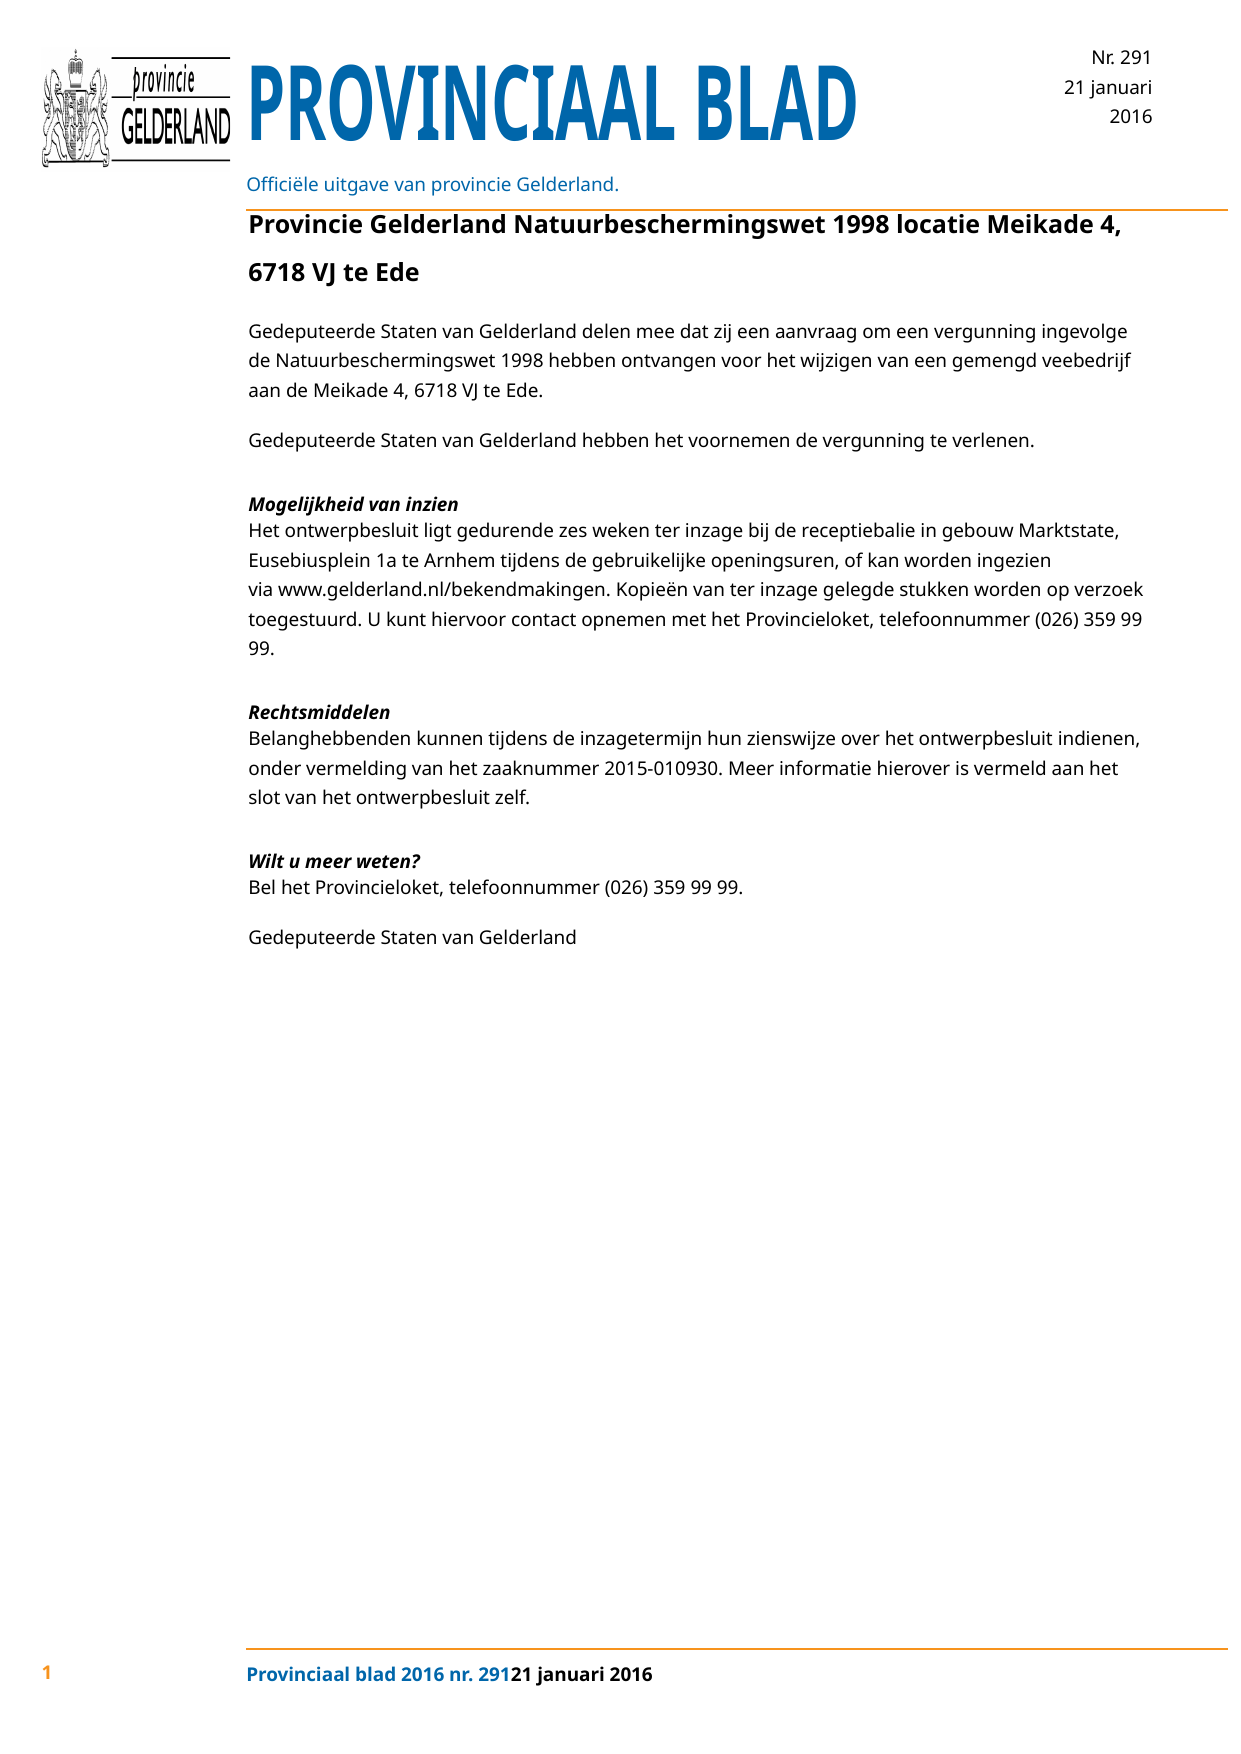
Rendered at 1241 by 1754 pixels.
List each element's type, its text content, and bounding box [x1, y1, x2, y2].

text Wilt u meer weten? [248, 848, 1152, 874]
text Provincie Gelderland Natuurbeschermingswet 1998 locatie Meikade 4, 6718 VJ te Ede [248, 211, 1152, 288]
text Gedeputeerde Staten van Gelderland [248, 924, 1152, 950]
text Belanghebbenden kunnen tijdens de inzagetermijn hun zienswijze over het ontwerpbesluit indienen, onder vermelding van het zaaknummer 2015-010930. Meer informatie hierover is vermeld aan het slot van het ontwerpbesluit zelf. [248, 725, 1152, 810]
text Gedeputeerde Staten van Gelderland hebben het voornemen de vergunning te verlenen. [248, 427, 1152, 453]
text Mogelijkheid van inzien [248, 491, 1152, 517]
text Het ontwerpbesluit ligt gedurende zes weken ter inzage bij de receptiebalie in gebouw Marktstate, Eusebiusplein 1a te Arnhem tijdens de gebruikelijke openingsuren, of kan worden ingezien via www.gelderland.nl/bekendmakingen. Kopieën van ter inzage gelegde stukken worden op verzoek toegestuurd. U kunt hiervoor contact opnemen met het Provincieloket, telefoonnummer (026) 359 99 99. [248, 517, 1152, 661]
text Rechtsmiddelen [248, 699, 1152, 725]
picture [41, 47, 231, 172]
text Bel het Provincieloket, telefoonnummer (026) 359 99 99. [248, 874, 1152, 900]
text Gedeputeerde Staten van Gelderland delen mee dat zij een aanvraag om een vergunning ingevolge de Natuurbeschermingswet 1998 hebben ontvangen voor het wijzigen van een gemengd veebedrijf aan de Meikade 4, 6718 VJ te Ede. [248, 318, 1152, 403]
